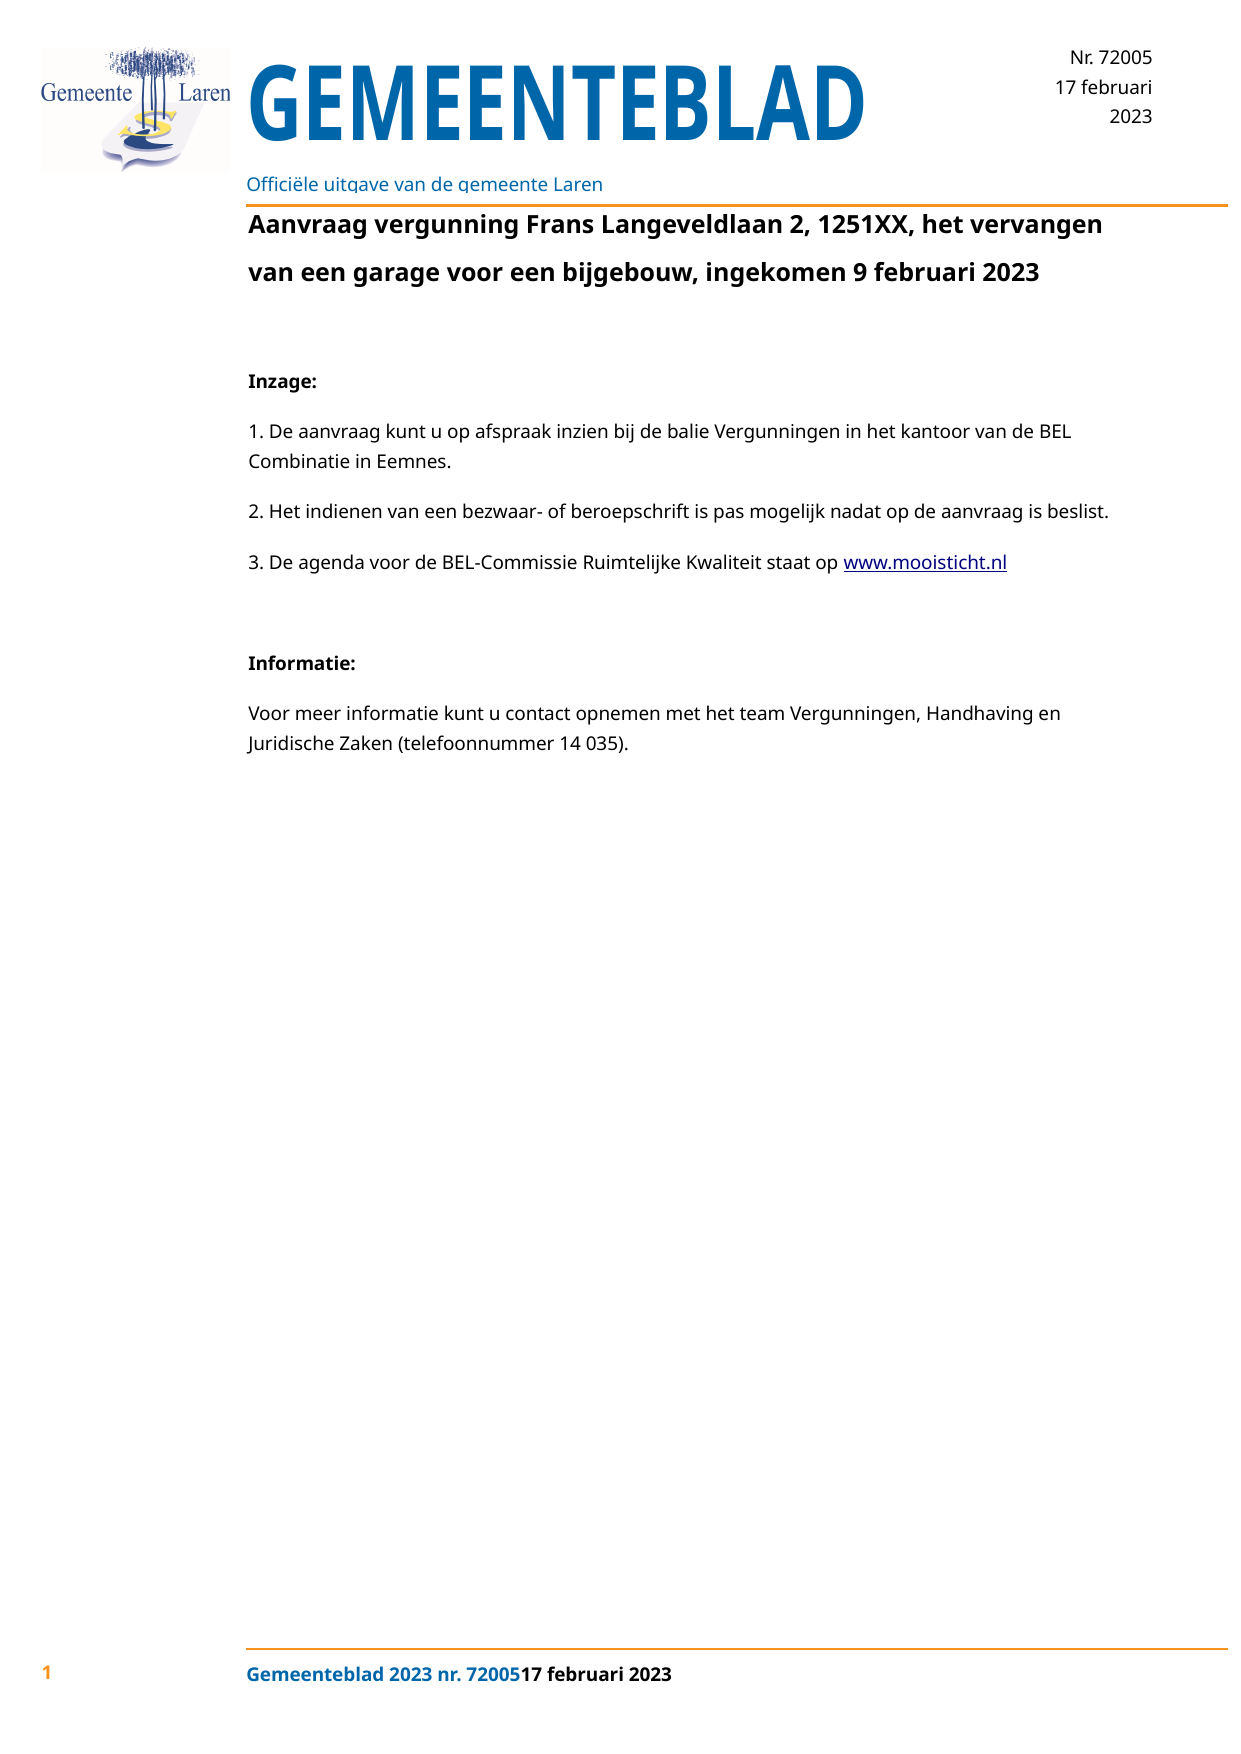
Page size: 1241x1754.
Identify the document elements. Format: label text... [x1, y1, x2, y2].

text 1. De aanvraag kunt u op afspraak inzien bij de balie Vergunningen in het kantoor van de BEL Combinatie in Eemnes. [248, 419, 1152, 474]
text Informatie: [248, 650, 1152, 676]
text 2. Het indienen van een bezwaar- of beroepschrift is pas mogelijk nadat op de aanvraag is beslist. [248, 499, 1152, 524]
picture [41, 47, 231, 172]
text Voor meer informatie kunt u contact opnemen met het team Vergunningen, Handhaving en Juridische Zaken (telefoonnummer 14 035). [248, 700, 1152, 756]
text Aanvraag vergunning Frans Langeveldlaan 2, 1251XX, het vervangen van een garage voor een bijgebouw, ingekomen 9 februari 2023 [248, 207, 1152, 288]
text 3. De agenda voor de BEL-Commissie Ruimtelijke Kwaliteit staat op www.mooisticht.nl [248, 549, 1152, 575]
text Inzage: [248, 368, 1152, 394]
